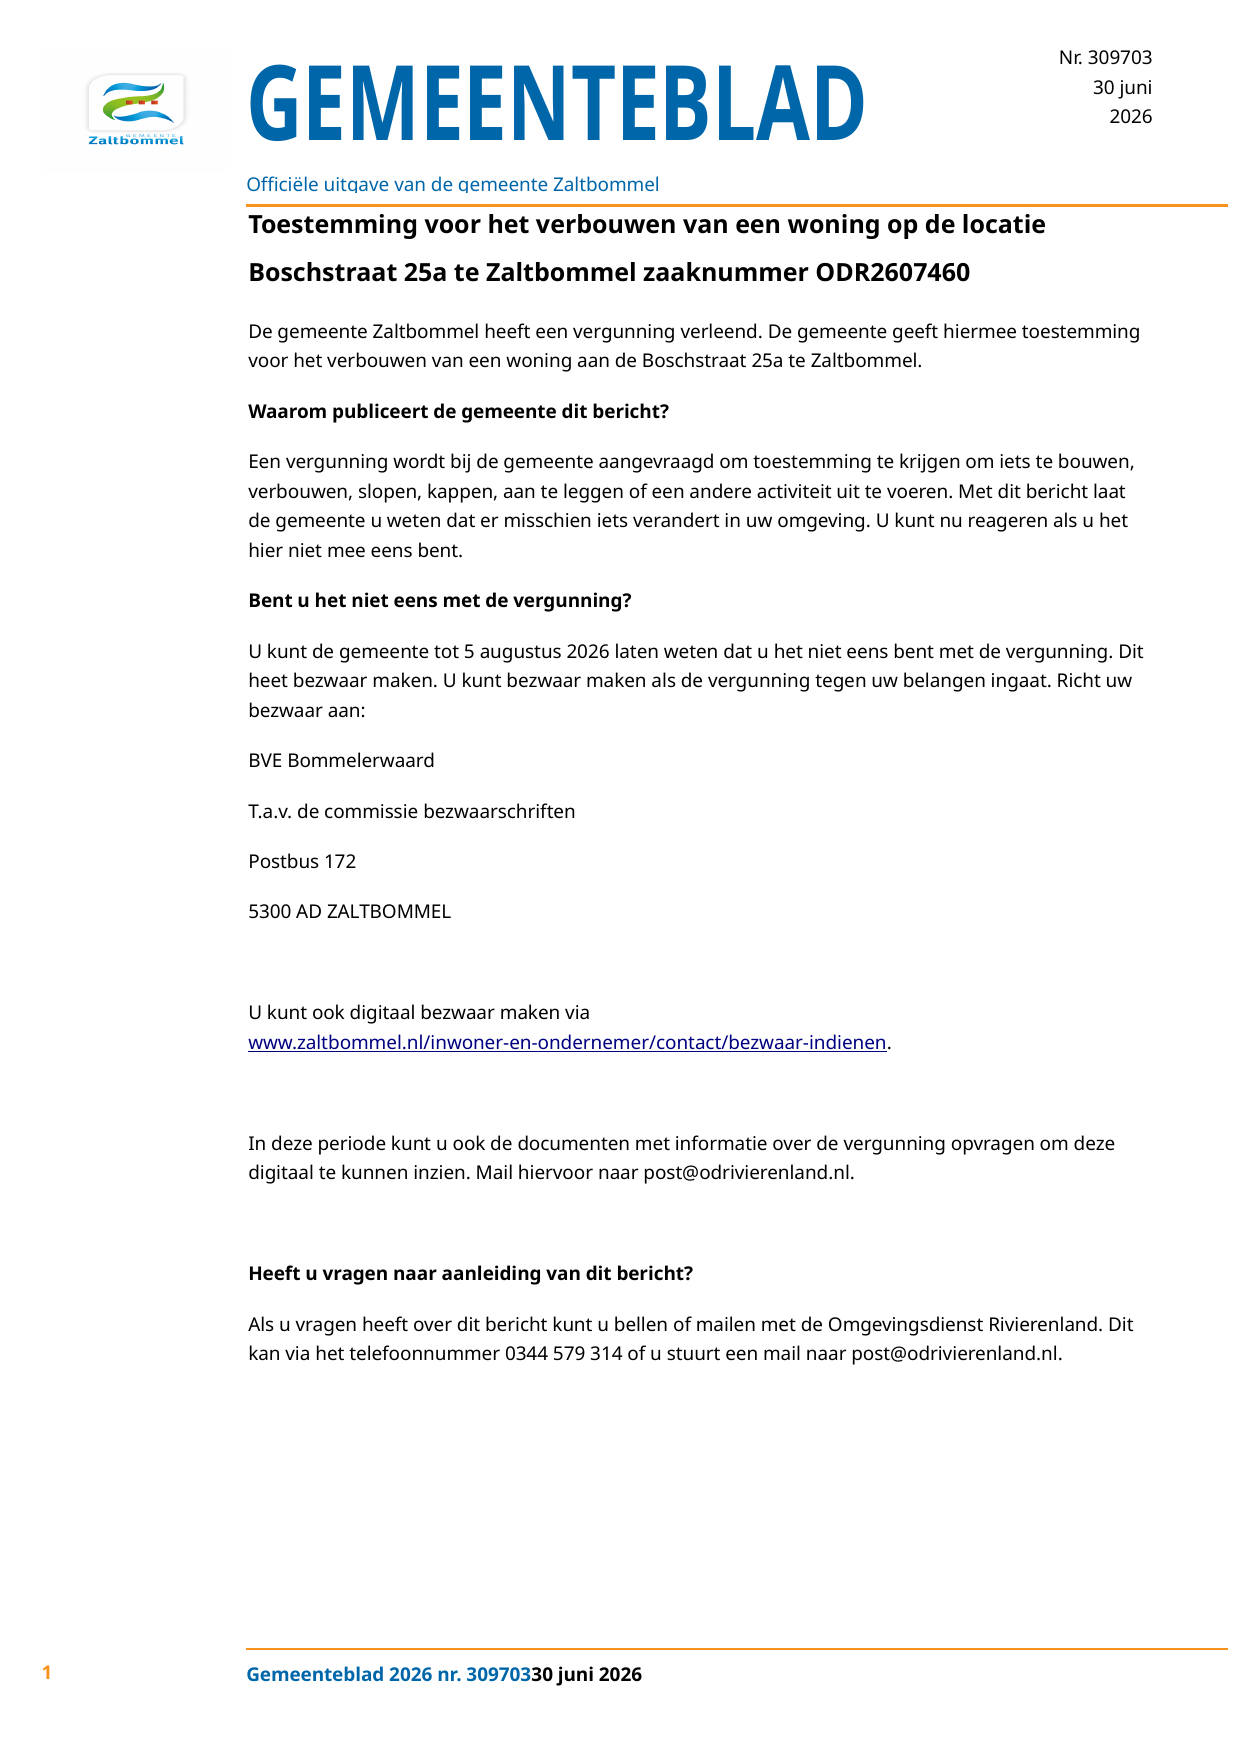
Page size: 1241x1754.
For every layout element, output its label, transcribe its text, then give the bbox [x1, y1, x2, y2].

picture [41, 47, 231, 172]
text De gemeente Zaltbommel heeft een vergunning verleend. De gemeente geeft hiermee toestemming voor het verbouwen van een woning aan de Boschstraat 25a te Zaltbommel. [248, 318, 1152, 373]
text U kunt ook digitaal bezwaar maken via www.zaltbommel.nl/inwoner-en-ondernemer/contact/bezwaar-indienen. [248, 999, 1152, 1055]
text In deze periode kunt u ook de documenten met informatie over de vergunning opvragen om deze digitaal te kunnen inzien. Mail hiervoor naar post@odrivierenland.nl. [248, 1130, 1152, 1185]
text Waarom publiceert de gemeente dit bericht? [248, 398, 1152, 424]
text Als u vragen heeft over dit bericht kunt u bellen of mailen met de Omgevingsdienst Rivierenland. Dit kan via het telefoonnummer 0344 579 314 of u stuurt een mail naar post@odrivierenland.nl. [248, 1311, 1152, 1366]
text 5300 AD ZALTBOMMEL [248, 899, 1152, 924]
text U kunt de gemeente tot 5 augustus 2026 laten weten dat u het niet eens bent met de vergunning. Dit heet bezwaar maken. U kunt bezwaar maken als de vergunning tegen uw belangen ingaat. Richt uw bezwaar aan: [248, 638, 1152, 723]
text T.a.v. de commissie bezwaarschriften [248, 798, 1152, 824]
text Een vergunning wordt bij de gemeente aangevraagd om toestemming te krijgen om iets te bouwen, verbouwen, slopen, kappen, aan te leggen of een andere activiteit uit te voeren. Met dit bericht laat de gemeente u weten dat er misschien iets verandert in uw omgeving. U kunt nu reageren als u het hier niet mee eens bent. [248, 448, 1152, 563]
text Bent u het niet eens met de vergunning? [248, 587, 1152, 613]
text Heeft u vragen naar aanleiding van dit bericht? [248, 1260, 1152, 1286]
text BVE Bommelerwaard [248, 747, 1152, 773]
text Postbus 172 [248, 848, 1152, 874]
text Toestemming voor het verbouwen van een woning op de locatie Boschstraat 25a te Zaltbommel zaaknummer ODR2607460 [248, 207, 1152, 288]
